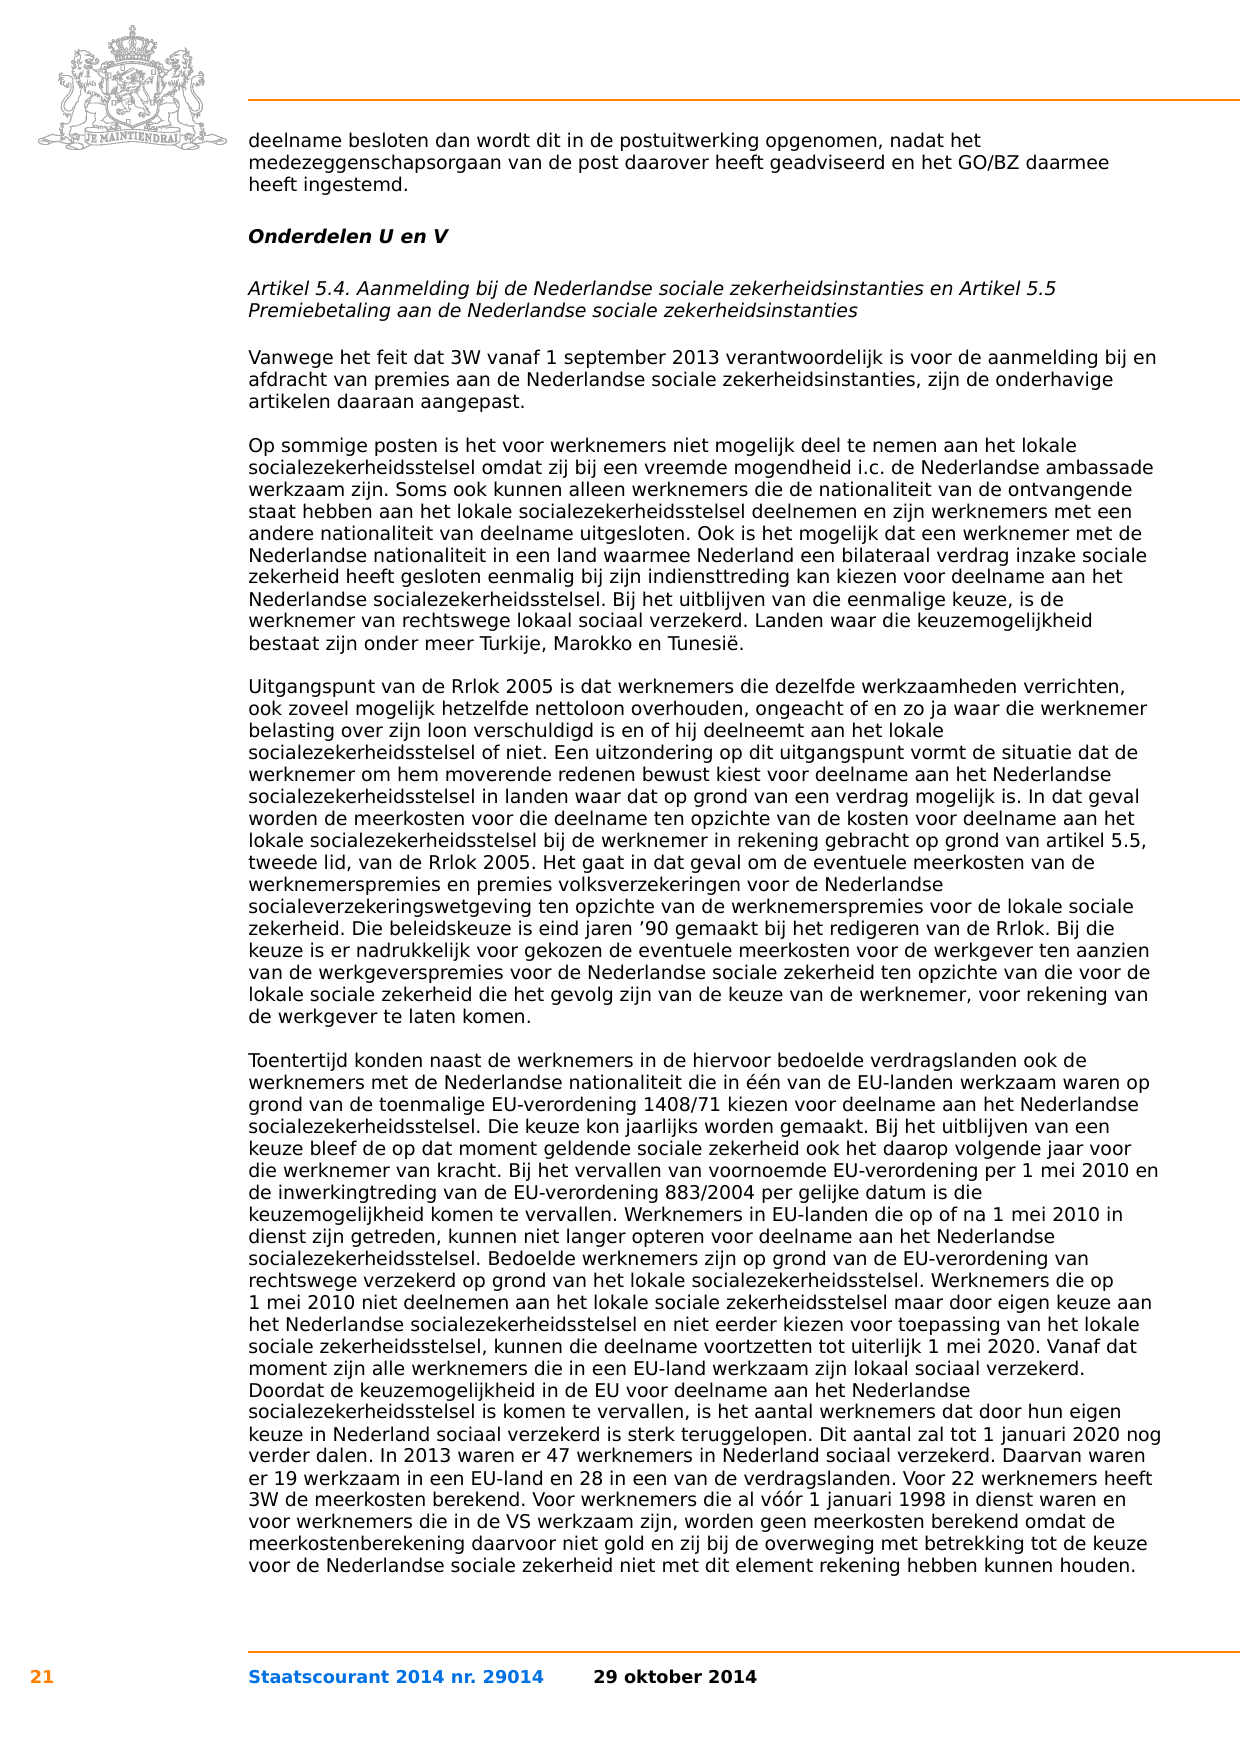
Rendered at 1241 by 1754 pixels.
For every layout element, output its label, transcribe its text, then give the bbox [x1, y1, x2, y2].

text Doordat de keuzemogelijkheid in de EU voor deelname aan het Nederlandse socialezekerheidsstelsel is komen te vervallen, is het aantal werknemers dat door hun eigen keuze in Nederland sociaal verzekerd is sterk teruggelopen. Dit aantal zal tot 1 januari 2020 nog verder dalen. In 2013 waren er 47 werknemers in Nederland sociaal verzekerd. Daarvan waren er 19 werkzaam in een EU-land en 28 in een van de verdragslanden. Voor 22 werknemers heeft 3W de meerkosten berekend. Voor werknemers die al vóór 1 januari 1998 in dienst waren en voor werknemers die in de VS werkzaam zijn, worden geen meerkosten berekend omdat de meerkostenberekening daarvoor niet gold en zij bij de overweging met betrekking tot de keuze voor de Nederlandse sociale zekerheid niet met dit element rekening hebben kunnen houden. [248, 1379, 1163, 1577]
text deelname besloten dan wordt dit in de postuitwerking opgenomen, nadat het medezeggenschapsorgaan van de post daarover heeft geadviseerd en het GO/BZ daarmee heeft ingestemd. [248, 130, 1163, 196]
text Uitgangspunt van de Rrlok 2005 is dat werknemers die dezelfde werkzaamheden verrichten, ook zoveel mogelijk hetzelfde nettoloon overhouden, ongeacht of en zo ja waar die werknemer belasting over zijn loon verschuldigd is en of hij deelneemt aan het lokale socialezekerheidsstelsel of niet. Een uitzondering op dit uitgangspunt vormt de situatie dat de werknemer om hem moverende redenen bewust kiest voor deelname aan het Nederlandse socialezekerheidsstelsel in landen waar dat op grond van een verdrag mogelijk is. In dat geval worden de meerkosten voor die deelname ten opzichte van de kosten voor deelname aan het lokale socialezekerheidsstelsel bij de werknemer in rekening gebracht op grond van artikel 5.5, tweede lid, van de Rrlok 2005. Het gaat in dat geval om de eventuele meerkosten van de werknemerspremies en premies volksverzekeringen voor de Nederlandse socialeverzekeringswetgeving ten opzichte van de werknemerspremies voor de lokale sociale zekerheid. Die beleidskeuze is eind jaren ’90 gemaakt bij het redigeren van de Rrlok. Bij die keuze is er nadrukkelijk voor gekozen de eventuele meerkosten voor de werkgever ten aanzien van de werkgeverspremies voor de Nederlandse sociale zekerheid ten opzichte van die voor de lokale sociale zekerheid die het gevolg zijn van de keuze van de werknemer, voor rekening van de werkgever te laten komen. [248, 676, 1163, 1028]
subtitle Artikel 5.4. Aanmelding bij de Nederlandse sociale zekerheidsinstanties en Artikel 5.5 Premiebetaling aan de Nederlandse sociale zekerheidsinstanties [248, 278, 1163, 322]
subtitle Onderdelen U en V [248, 226, 1163, 248]
text Vanwege het feit dat 3W vanaf 1 september 2013 verantwoordelijk is voor de aanmelding bij en afdracht van premies aan de Nederlandse sociale zekerheidsinstanties, zijn de onderhavige artikelen daaraan aangepast. [248, 347, 1163, 413]
text Toentertijd konden naast de werknemers in de hiervoor bedoelde verdragslanden ook de werknemers met de Nederlandse nationaliteit die in één van de EU-landen werkzaam waren op grond van de toenmalige EU-verordening 1408/71 kiezen voor deelname aan het Nederlandse socialezekerheidsstelsel. Die keuze kon jaarlijks worden gemaakt. Bij het uitblijven van een keuze bleef de op dat moment geldende sociale zekerheid ook het daarop volgende jaar voor die werknemer van kracht. Bij het vervallen van voornoemde EU-verordening per 1 mei 2010 en de inwerkingtreding van de EU-verordening 883/2004 per gelijke datum is die keuzemogelijkheid komen te vervallen. Werknemers in EU-landen die op of na 1 mei 2010 in dienst zijn getreden, kunnen niet langer opteren voor deelname aan het Nederlandse socialezekerheidsstelsel. Bedoelde werknemers zijn op grond van de EU-verordening van rechtswege verzekerd op grond van het lokale socialezekerheidsstelsel. Werknemers die op 1 mei 2010 niet deelnemen aan het lokale sociale zekerheidsstelsel maar door eigen keuze aan het Nederlandse socialezekerheidsstelsel en niet eerder kiezen voor toepassing van het lokale sociale zekerheidsstelsel, kunnen die deelname voortzetten tot uiterlijk 1 mei 2020. Vanaf dat moment zijn alle werknemers die in een EU-land werkzaam zijn lokaal sociaal verzekerd. [248, 1050, 1163, 1379]
picture [38, 25, 227, 150]
text Op sommige posten is het voor werknemers niet mogelijk deel te nemen aan het lokale socialezekerheidsstelsel omdat zij bij een vreemde mogendheid i.c. de Nederlandse ambassade werkzaam zijn. Soms ook kunnen alleen werknemers die de nationaliteit van de ontvangende staat hebben aan het lokale socialezekerheidsstelsel deelnemen en zijn werknemers met een andere nationaliteit van deelname uitgesloten. Ook is het mogelijk dat een werknemer met de Nederlandse nationaliteit in een land waarmee Nederland een bilateraal verdrag inzake sociale zekerheid heeft gesloten eenmalig bij zijn indiensttreding kan kiezen voor deelname aan het Nederlandse socialezekerheidsstelsel. Bij het uitblijven van die eenmalige keuze, is de werknemer van rechtswege lokaal sociaal verzekerd. Landen waar die keuzemogelijkheid bestaat zijn onder meer Turkije, Marokko en Tunesië. [248, 434, 1163, 654]
